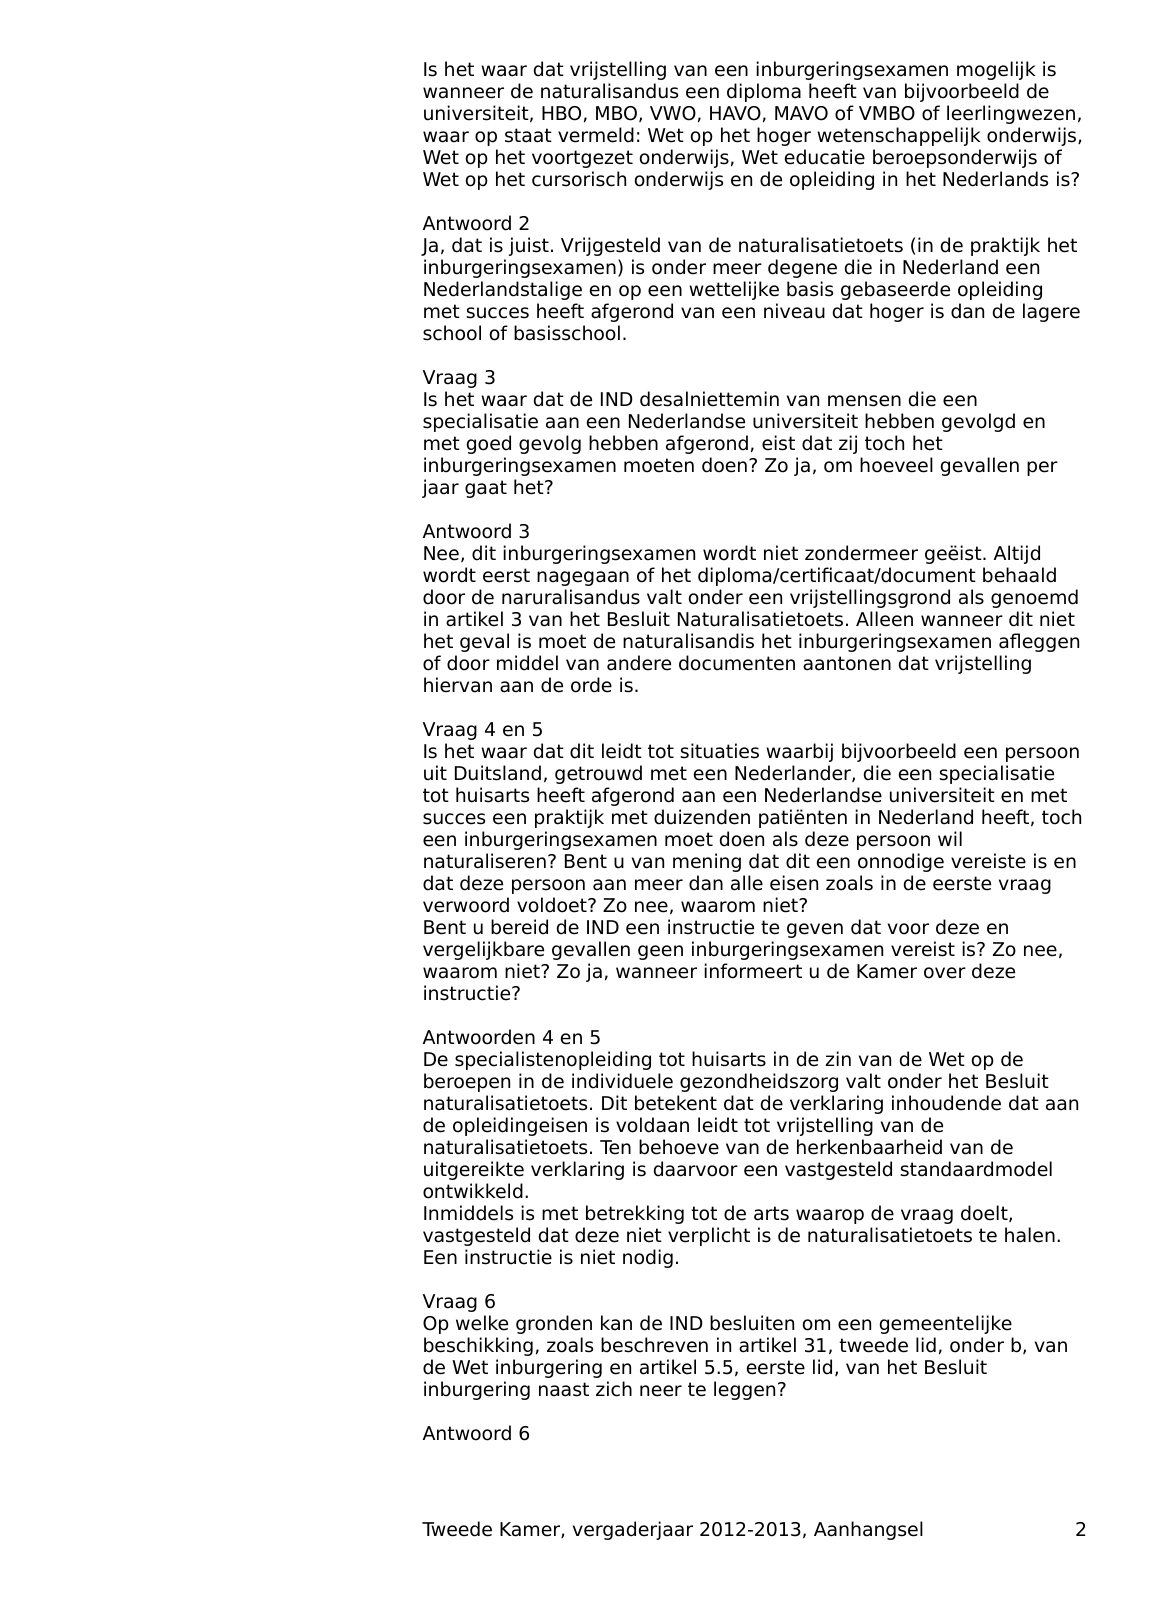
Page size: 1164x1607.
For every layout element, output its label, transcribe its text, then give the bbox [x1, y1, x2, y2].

text Inmiddels is met betrekking tot de arts waarop de vraag doelt, vastgesteld dat deze niet verplicht is de naturalisatietoets te halen. Een instructie is niet nodig. [422, 1203, 1087, 1269]
text Vraag 3 [422, 367, 1087, 389]
text Vraag 4 en 5 [422, 719, 1087, 741]
text Antwoorden 4 en 5 [422, 1027, 1087, 1049]
text Is het waar dat dit leidt tot situaties waarbij bijvoorbeeld een persoon uit Duitsland, getrouwd met een Nederlander, die een specialisatie tot huisarts heeft afgerond aan een Nederlandse universiteit en met succes een praktijk met duizenden patiënten in Nederland heeft, toch een inburgeringsexamen moet doen als deze persoon wil naturaliseren? Bent u van mening dat dit een onnodige vereiste is en dat deze persoon aan meer dan alle eisen zoals in de eerste vraag verwoord voldoet? Zo nee, waarom niet? [422, 741, 1087, 917]
text Nee, dit inburgeringsexamen wordt niet zondermeer geëist. Altijd wordt eerst nagegaan of het diploma/certificaat/document behaald door de naruralisandus valt onder een vrijstellingsgrond als genoemd in artikel 3 van het Besluit Naturalisatietoets. Alleen wanneer dit niet het geval is moet de naturalisandis het inburgeringsexamen afleggen of door middel van andere documenten aantonen dat vrijstelling hiervan aan de orde is. [422, 543, 1087, 697]
text De specialistenopleiding tot huisarts in de zin van de Wet op de beroepen in de individuele gezondheidszorg valt onder het Besluit naturalisatietoets. Dit betekent dat de verklaring inhoudende dat aan de opleidingeisen is voldaan leidt tot vrijstelling van de naturalisatietoets. Ten behoeve van de herkenbaarheid van de uitgereikte verklaring is daarvoor een vastgesteld standaardmodel ontwikkeld. [422, 1049, 1087, 1203]
text Is het waar dat vrijstelling van een inburgeringsexamen mogelijk is wanneer de naturalisandus een diploma heeft van bijvoorbeeld de universiteit, HBO, MBO, VWO, HAVO, MAVO of VMBO of leerlingwezen, waar op staat vermeld: Wet op het hoger wetenschappelijk onderwijs, Wet op het voortgezet onderwijs, Wet educatie beroepsonderwijs of Wet op het cursorisch onderwijs en de opleiding in het Nederlands is? [422, 59, 1087, 191]
text Antwoord 3 [422, 521, 1087, 543]
text Bent u bereid de IND een instructie te geven dat voor deze en vergelijkbare gevallen geen inburgeringsexamen vereist is? Zo nee, waarom niet? Zo ja, wanneer informeert u de Kamer over deze instructie? [422, 917, 1087, 1005]
text Antwoord 6 [422, 1423, 1087, 1445]
text Op welke gronden kan de IND besluiten om een gemeentelijke beschikking, zoals beschreven in artikel 31, tweede lid, onder b, van de Wet inburgering en artikel 5.5, eerste lid, van het Besluit inburgering naast zich neer te leggen? [422, 1313, 1087, 1401]
text Vraag 6 [422, 1291, 1087, 1313]
text Is het waar dat de IND desalniettemin van mensen die een specialisatie aan een Nederlandse universiteit hebben gevolgd en met goed gevolg hebben afgerond, eist dat zij toch het inburgeringsexamen moeten doen? Zo ja, om hoeveel gevallen per jaar gaat het? [422, 389, 1087, 499]
text Ja, dat is juist. Vrijgesteld van de naturalisatietoets (in de praktijk het inburgeringsexamen) is onder meer degene die in Nederland een Nederlandstalige en op een wettelijke basis gebaseerde opleiding met succes heeft afgerond van een niveau dat hoger is dan de lagere school of basisschool. [422, 235, 1087, 345]
text Antwoord 2 [422, 213, 1087, 235]
